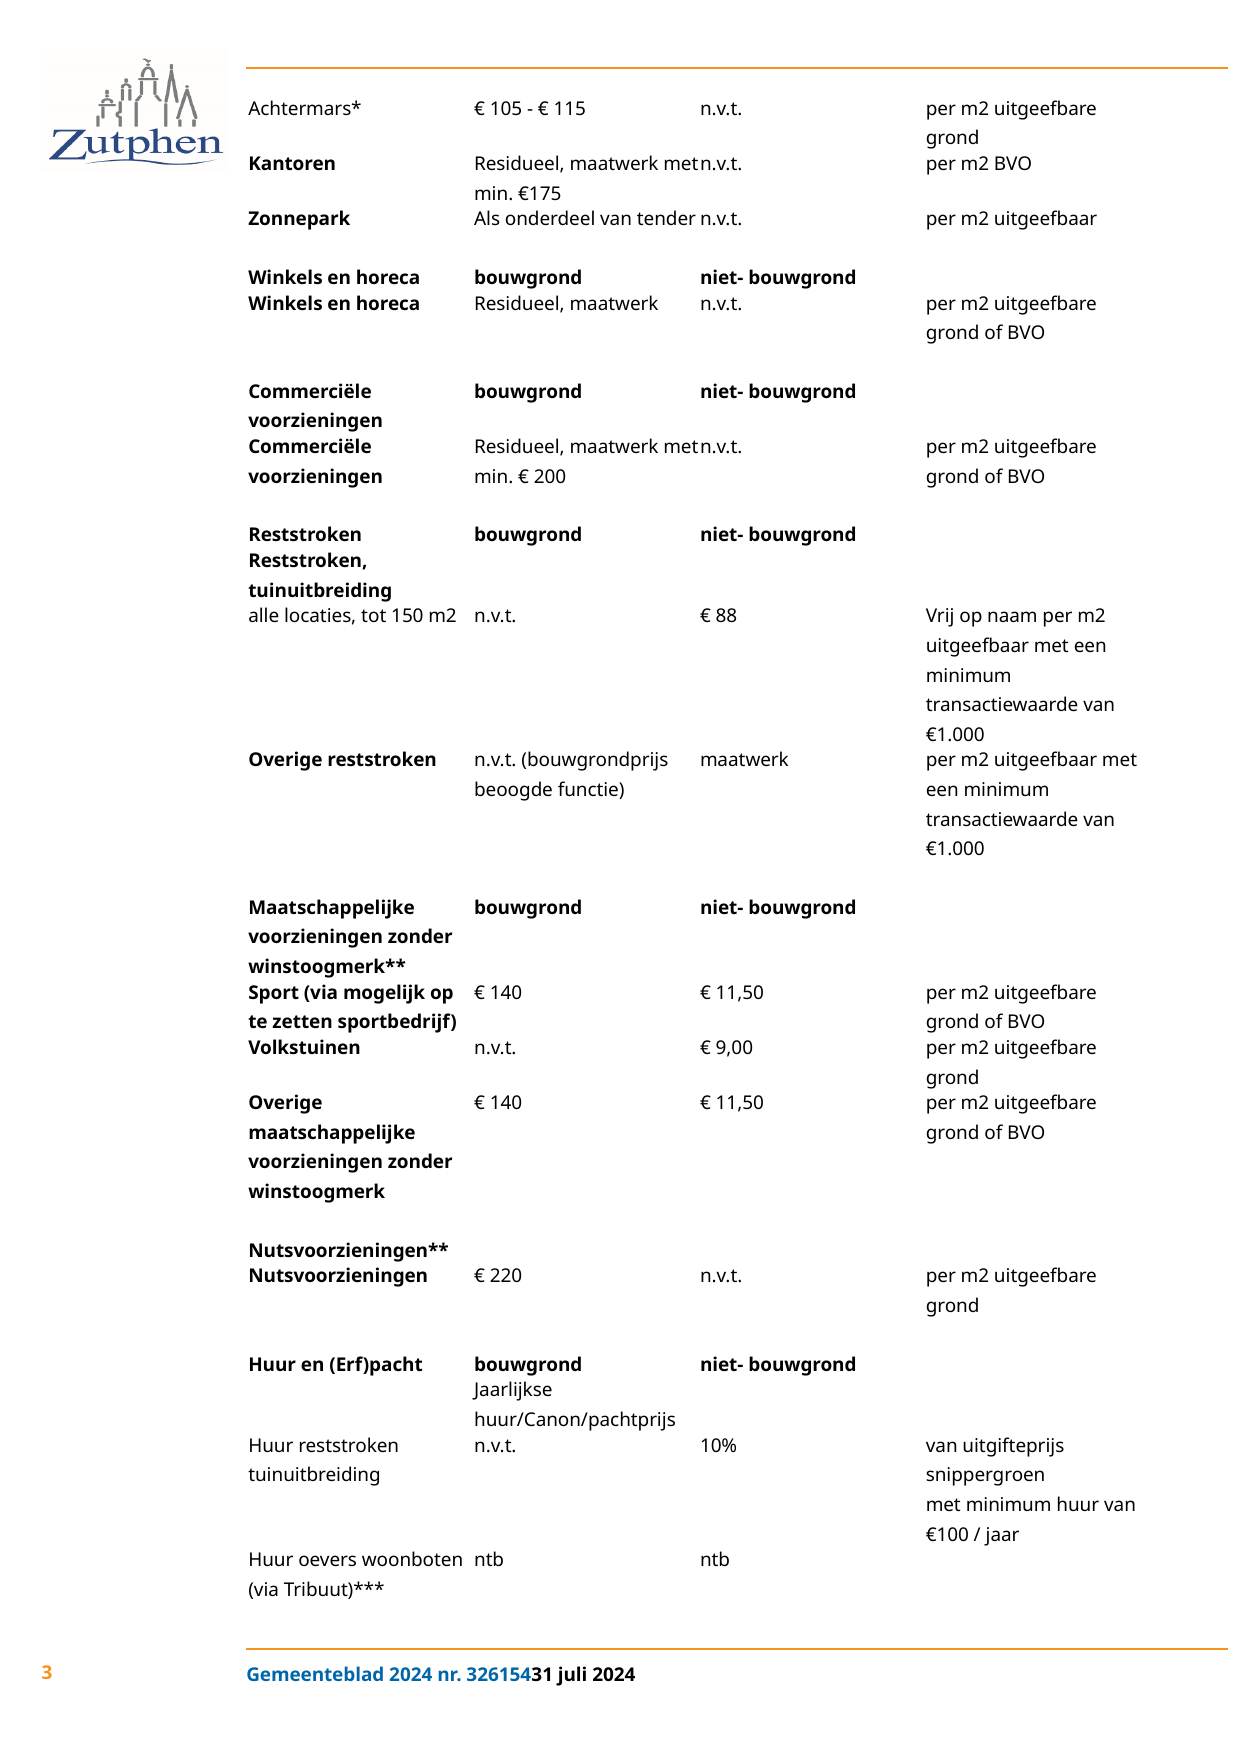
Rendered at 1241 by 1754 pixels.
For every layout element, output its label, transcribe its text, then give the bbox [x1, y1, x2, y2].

table_cell € 88 [700, 603, 926, 747]
table_cell alle locaties, tot 150 m2 [248, 603, 474, 747]
table_cell Huur oevers woonboten (via Tribuut)*** [248, 1546, 474, 1602]
table_header Huur en (Erf)pacht [248, 1351, 474, 1377]
table_cell ntb [700, 1546, 926, 1602]
table_cell Nutsvoorzieningen [248, 1263, 474, 1318]
table_header Reststroken [248, 522, 474, 547]
table_cell [700, 547, 926, 603]
table_header [926, 522, 1152, 547]
table_cell Reststroken, tuinuitbreiding [248, 547, 474, 603]
table_cell n.v.t. [700, 95, 926, 150]
table_cell per m2 uitgeefbare grond [926, 1034, 1152, 1089]
table_header bouwgrond [474, 894, 700, 979]
table_cell per m2 uitgeefbaar [926, 205, 1152, 231]
table_cell n.v.t. [474, 603, 700, 747]
table_cell Als onderdeel van tender [474, 205, 700, 231]
table_cell n.v.t. [700, 290, 926, 345]
table_cell € 140 [474, 1090, 700, 1204]
table_header bouwgrond [474, 378, 700, 433]
table_cell Kantoren [248, 150, 474, 205]
table_header niet- bouwgrond [700, 522, 926, 547]
table_cell Overige maatschappelijke voorzieningen zonder winstoogmerk [248, 1090, 474, 1204]
table_cell Zonnepark [248, 205, 474, 231]
table_header Maatschappelijke voorzieningen zonder winstoogmerk** [248, 894, 474, 979]
picture [41, 47, 231, 172]
table_cell [248, 1377, 474, 1432]
table_cell Overige reststroken [248, 747, 474, 861]
table_cell per m2 uitgeefbaar met een minimum transactiewaarde van €1.000 [926, 747, 1152, 861]
table_cell € 140 [474, 979, 700, 1034]
table_cell 10% [700, 1432, 926, 1546]
table_cell n.v.t. [700, 433, 926, 489]
table_cell Sport (via mogelijk op te zetten sportbedrijf) [248, 979, 474, 1034]
table_cell per m2 BVO [926, 150, 1152, 205]
table_cell [926, 1546, 1152, 1602]
table_cell n.v.t. [700, 205, 926, 231]
table_cell € 11,50 [700, 1090, 926, 1204]
table_cell Commerciële voorzieningen [248, 433, 474, 489]
table_cell Residueel, maatwerk met min. € 200 [474, 433, 700, 489]
table_cell per m2 uitgeefbare grond [926, 95, 1152, 150]
table_cell € 9,00 [700, 1034, 926, 1089]
table_header bouwgrond [474, 264, 700, 290]
table_header niet- bouwgrond [700, 894, 926, 979]
table_header [474, 1237, 700, 1263]
table_cell n.v.t. [700, 150, 926, 205]
table_cell € 105 - € 115 [474, 95, 700, 150]
table_header [926, 264, 1152, 290]
table_header bouwgrond [474, 1351, 700, 1377]
table_header niet- bouwgrond [700, 378, 926, 433]
table_header bouwgrond [474, 522, 700, 547]
table_header [926, 378, 1152, 433]
table_cell € 220 [474, 1263, 700, 1318]
table_cell n.v.t. [474, 1432, 700, 1546]
table_cell Volkstuinen [248, 1034, 474, 1089]
table_cell n.v.t. [700, 1263, 926, 1318]
table_cell per m2 uitgeefbare grond [926, 1263, 1152, 1318]
table_header [926, 894, 1152, 979]
table_cell € 11,50 [700, 979, 926, 1034]
table_header [926, 1237, 1152, 1263]
table_cell n.v.t. (bouwgrondprijs beoogde functie) [474, 747, 700, 861]
table_cell [474, 547, 700, 603]
table_cell per m2 uitgeefbare grond of BVO [926, 433, 1152, 489]
table_cell per m2 uitgeefbare grond of BVO [926, 290, 1152, 345]
table_cell per m2 uitgeefbare grond of BVO [926, 1090, 1152, 1204]
table_header niet- bouwgrond [700, 264, 926, 290]
table_cell [926, 1377, 1152, 1432]
table_cell per m2 uitgeefbare grond of BVO [926, 979, 1152, 1034]
table_cell Winkels en horeca [248, 290, 474, 345]
table_header Nutsvoorzieningen** [248, 1237, 474, 1263]
table_cell maatwerk [700, 747, 926, 861]
table_cell [700, 1377, 926, 1432]
table_cell Huur reststroken tuinuitbreiding [248, 1432, 474, 1546]
table_cell van uitgifteprijs snippergroen met minimum huur van €100 / jaar [926, 1432, 1152, 1546]
table_header Winkels en horeca [248, 264, 474, 290]
table_header Commerciële voorzieningen [248, 378, 474, 433]
table_cell Achtermars* [248, 95, 474, 150]
table_cell [926, 547, 1152, 603]
table_cell Jaarlijkse huur/Canon/pachtprijs [474, 1377, 700, 1432]
table_header [700, 1237, 926, 1263]
table_cell n.v.t. [474, 1034, 700, 1089]
table_header niet- bouwgrond [700, 1351, 926, 1377]
table_cell Residueel, maatwerk met min. €175 [474, 150, 700, 205]
table_cell Residueel, maatwerk [474, 290, 700, 345]
table_header [926, 1351, 1152, 1377]
table_cell ntb [474, 1546, 700, 1602]
table_cell Vrij op naam per m2 uitgeefbaar met een minimum transactiewaarde van €1.000 [926, 603, 1152, 747]
